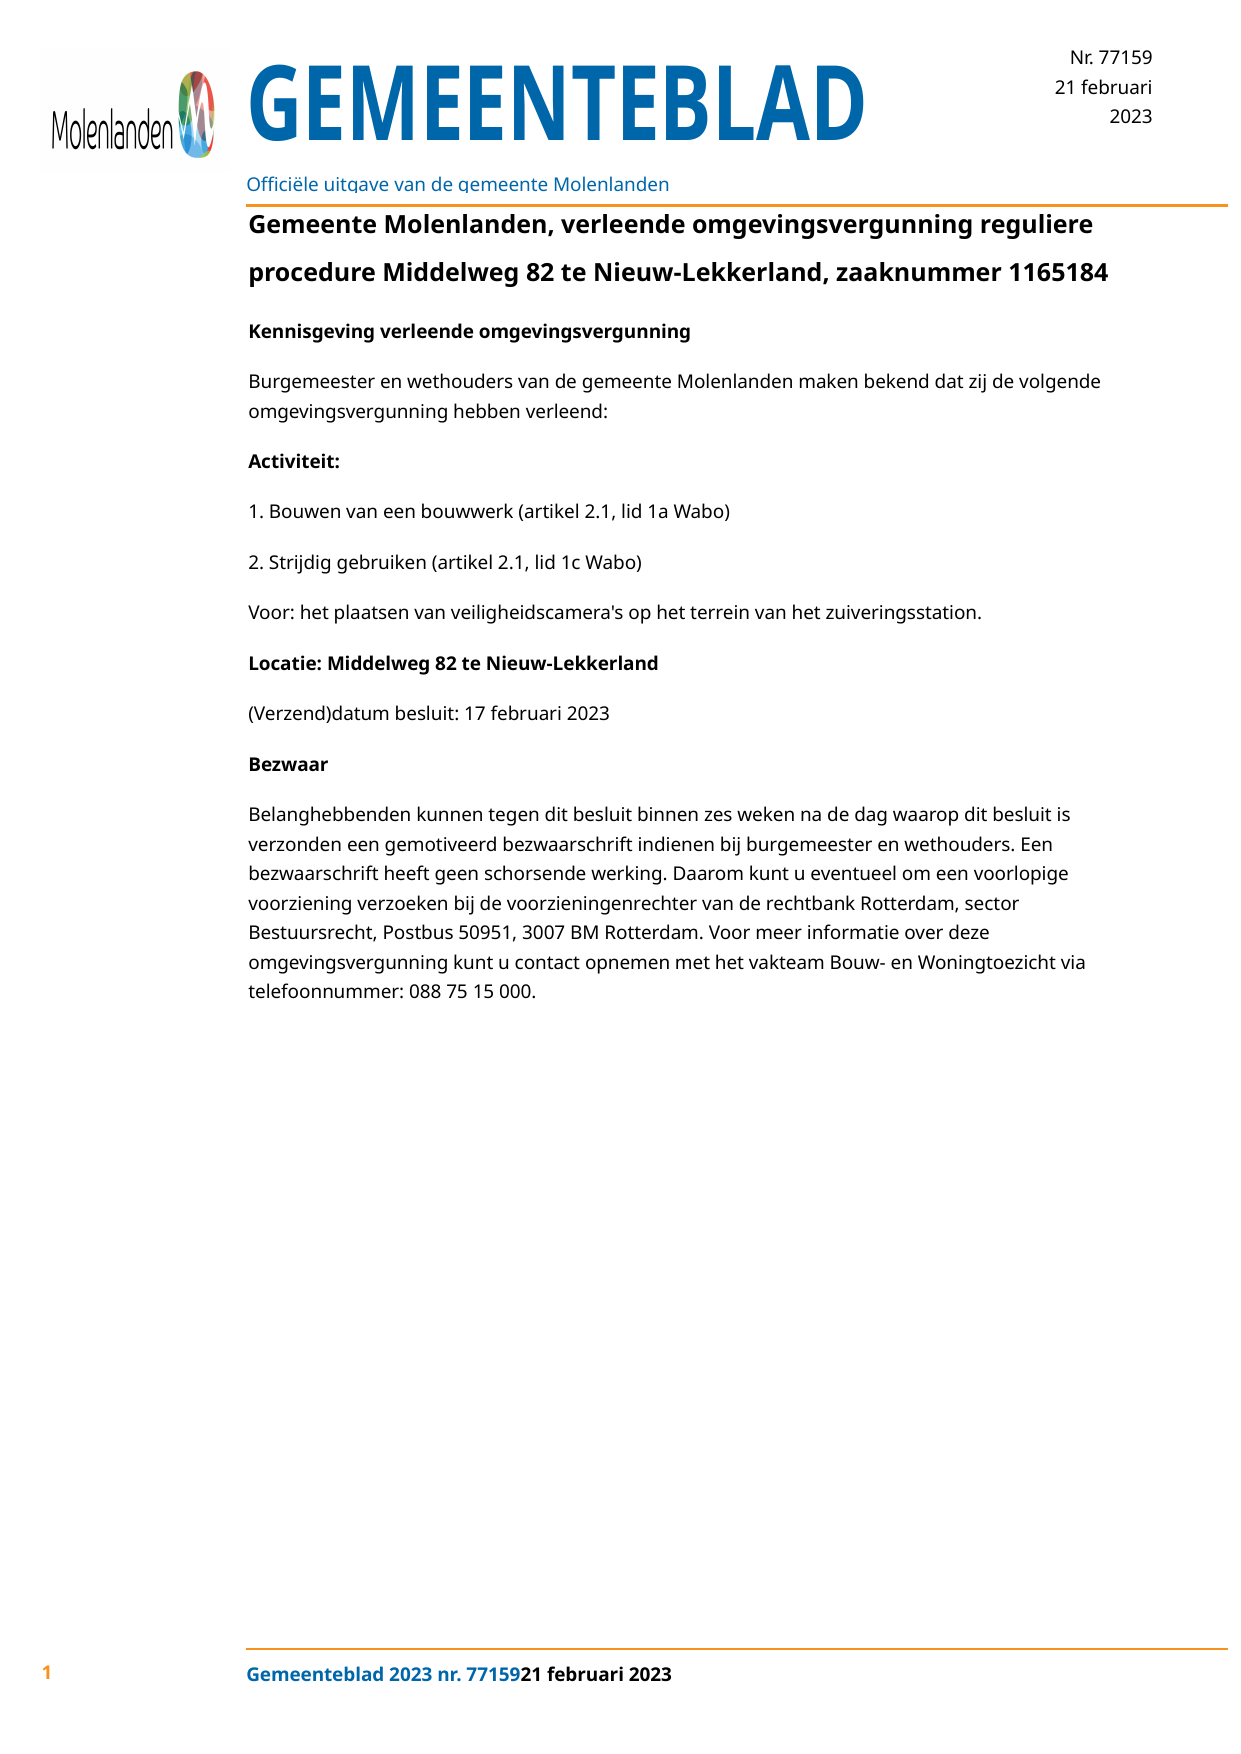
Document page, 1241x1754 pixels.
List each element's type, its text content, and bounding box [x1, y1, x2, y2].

text Gemeente Molenlanden, verleende omgevingsvergunning reguliere procedure Middelweg 82 te Nieuw-Lekkerland, zaaknummer 1165184 [248, 207, 1152, 288]
text Bezwaar [248, 751, 1152, 777]
text (Verzend)datum besluit: 17 februari 2023 [248, 700, 1152, 726]
picture [41, 47, 231, 172]
text Kennisgeving verleende omgevingsvergunning [248, 318, 1152, 344]
text 2. Strijdig gebruiken (artikel 2.1, lid 1c Wabo) [248, 549, 1152, 575]
text Voor: het plaatsen van veiligheidscamera's op het terrein van het zuiveringsstation. [248, 599, 1152, 625]
text Belanghebbenden kunnen tegen dit besluit binnen zes weken na de dag waarop dit besluit is verzonden een gemotiveerd bezwaarschrift indienen bij burgemeester en wethouders. Een bezwaarschrift heeft geen schorsende werking. Daarom kunt u eventueel om een voorlopige voorziening verzoeken bij de voorzieningenrechter van de rechtbank Rotterdam, sector Bestuursrecht, Postbus 50951, 3007 BM Rotterdam. Voor meer informatie over deze omgevingsvergunning kunt u contact opnemen met het vakteam Bouw- en Woningtoezicht via telefoonnummer: 088 75 15 000. [248, 801, 1152, 1004]
text Burgemeester en wethouders van de gemeente Molenlanden maken bekend dat zij de volgende omgevingsvergunning hebben verleend: [248, 368, 1152, 424]
text Activiteit: [248, 448, 1152, 474]
text 1. Bouwen van een bouwwerk (artikel 2.1, lid 1a Wabo) [248, 499, 1152, 524]
text Locatie: Middelweg 82 te Nieuw-Lekkerland [248, 650, 1152, 676]
